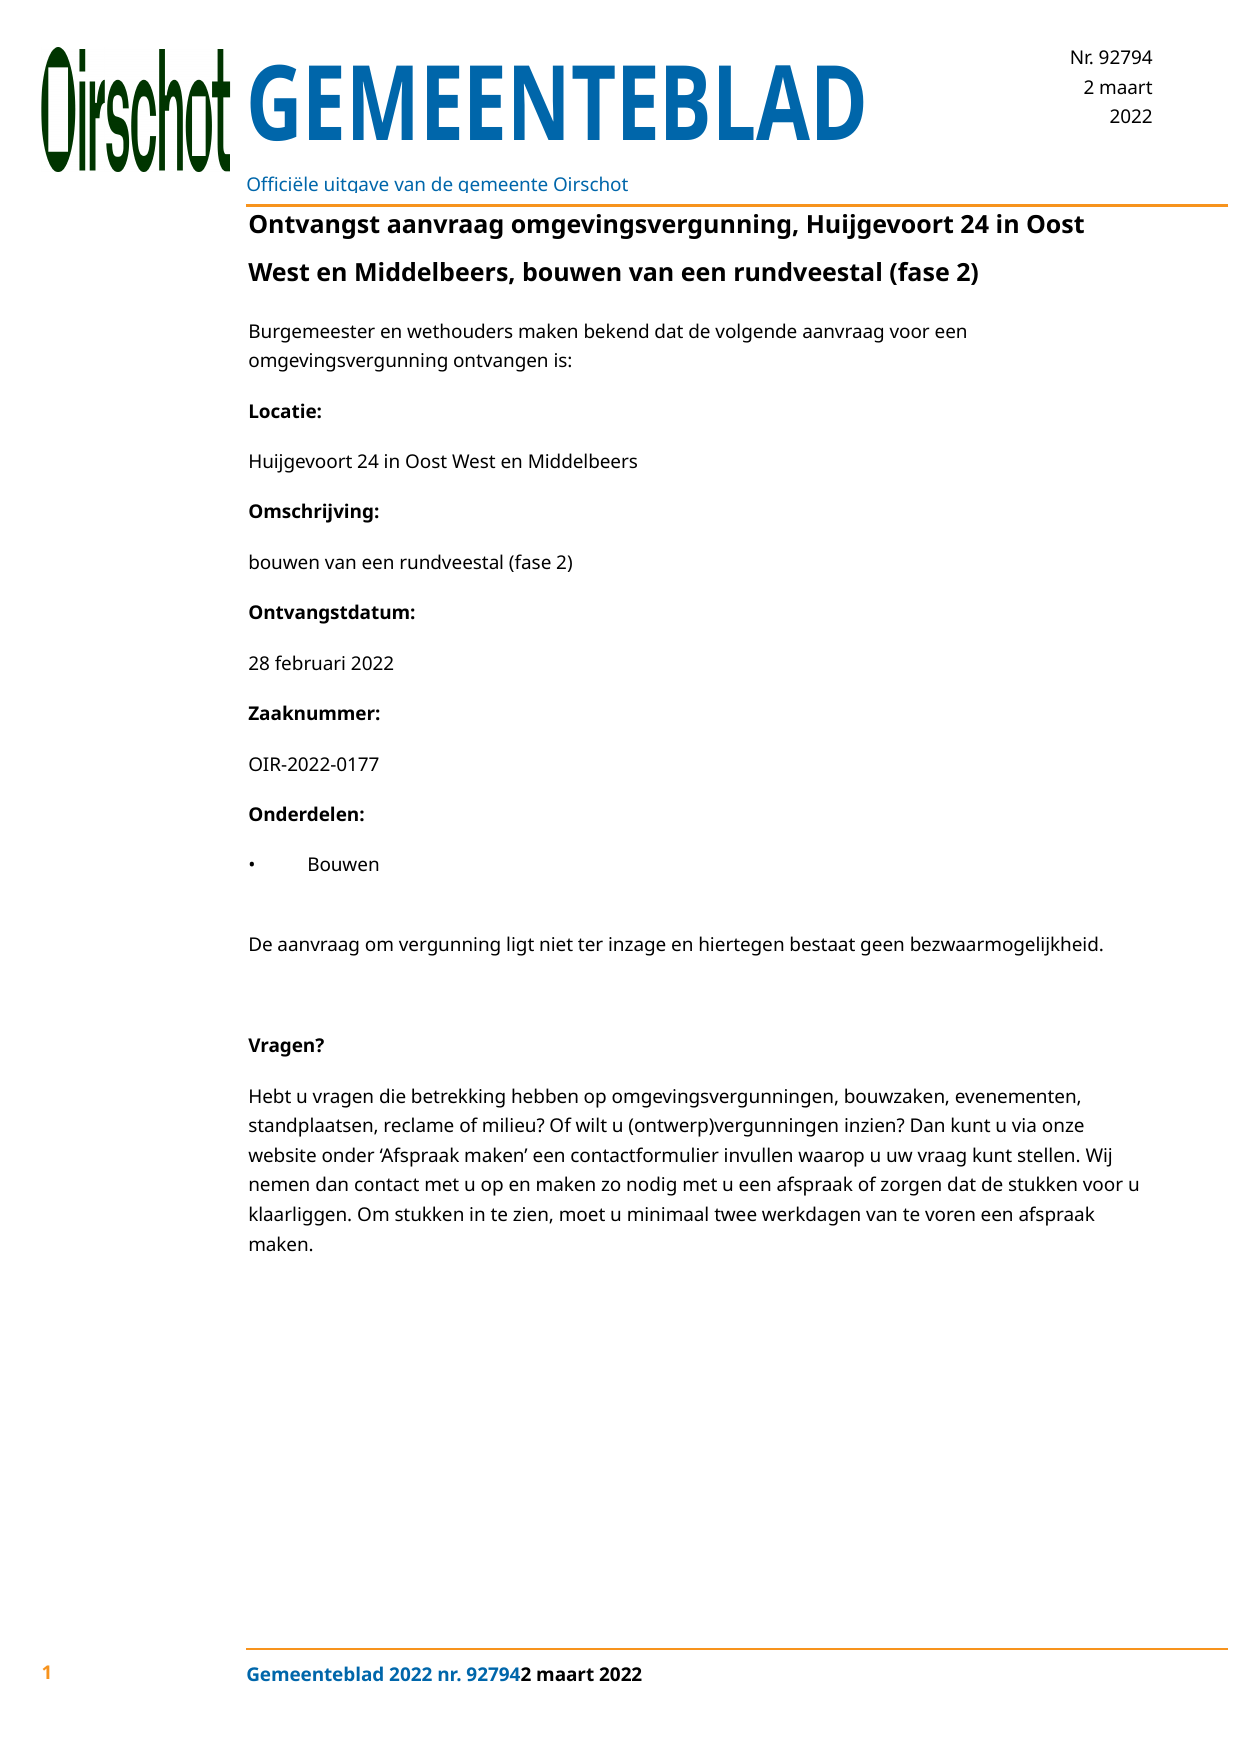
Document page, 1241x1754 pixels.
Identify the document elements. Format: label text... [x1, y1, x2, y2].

text De aanvraag om vergunning ligt niet ter inzage en hiertegen bestaat geen bezwaarmogelijkheid. [248, 932, 1152, 957]
picture [41, 47, 231, 172]
text Omschrijving: [248, 499, 1152, 524]
text Huijgevoort 24 in Oost West en Middelbeers [248, 448, 1152, 474]
list Bouwen [248, 852, 1152, 877]
text 28 februari 2022 [248, 650, 1152, 676]
text bouwen van een rundveestal (fase 2) [248, 549, 1152, 575]
text Onderdelen: [248, 801, 1152, 827]
text Ontvangstdatum: [248, 599, 1152, 625]
text Ontvangst aanvraag omgevingsvergunning, Huijgevoort 24 in Oost West en Middelbeers, bouwen van een rundveestal (fase 2) [248, 207, 1152, 288]
text Hebt u vragen die betrekking hebben op omgevingsvergunningen, bouwzaken, evenementen, standplaatsen, reclame of milieu? Of wilt u (ontwerp)vergunningen inzien? Dan kunt u via onze website onder ‘Afspraak maken’ een contactformulier invullen waarop u uw vraag kunt stellen. Wij nemen dan contact met u op en maken zo nodig met u een afspraak of zorgen dat de stukken voor u klaarliggen. Om stukken in te zien, moet u minimaal twee werkdagen van te voren een afspraak maken. [248, 1083, 1152, 1257]
text Locatie: [248, 398, 1152, 424]
text OIR-2022-0177 [248, 751, 1152, 777]
text Burgemeester en wethouders maken bekend dat de volgende aanvraag voor een omgevingsvergunning ontvangen is: [248, 318, 1152, 373]
text Zaaknummer: [248, 700, 1152, 726]
text Vragen? [248, 1032, 1152, 1058]
